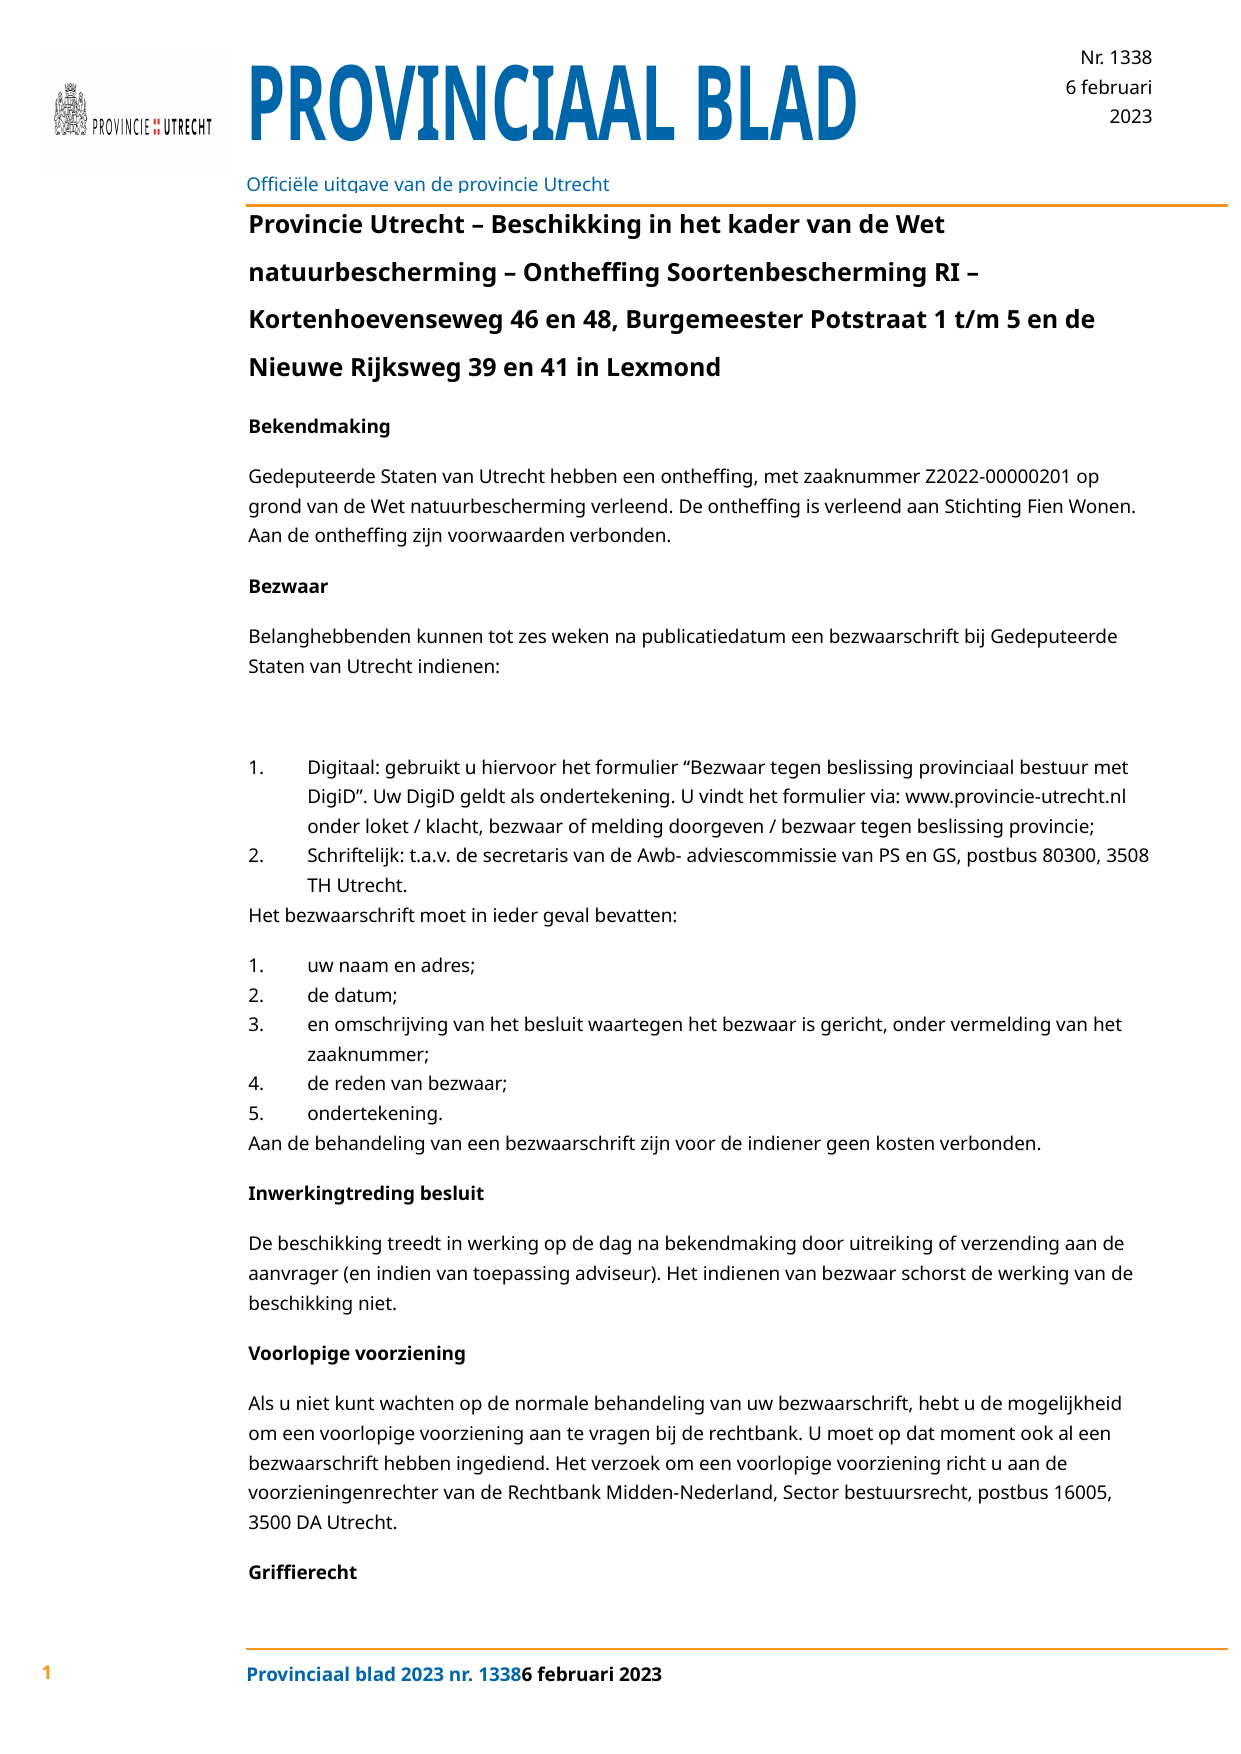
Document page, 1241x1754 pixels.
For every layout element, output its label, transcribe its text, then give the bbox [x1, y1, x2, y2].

list Schriftelijk: t.a.v. de secretaris van de Awb- adviescommissie van PS en GS, postbus 80300, 3508 TH Utrecht. [248, 843, 1152, 898]
text Provincie Utrecht – Beschikking in het kader van de Wet natuurbescherming – Ontheffing Soortenbescherming RI – Kortenhoevenseweg 46 en 48, Burgemeester Potstraat 1 t/m 5 en de Nieuwe Rijksweg 39 en 41 in Lexmond [248, 207, 1152, 384]
text Inwerkingtreding besluit [248, 1180, 1152, 1206]
text Aan de behandeling van een bezwaarschrift zijn voor de indiener geen kosten verbonden. [248, 1130, 1152, 1156]
list en omschrijving van het besluit waartegen het bezwaar is gericht, onder vermelding van het zaaknummer; [248, 1011, 1152, 1067]
text Griffierecht [248, 1559, 1152, 1585]
text Bekendmaking [248, 413, 1152, 439]
text Voorlopige voorziening [248, 1340, 1152, 1366]
text Als u niet kunt wachten op de normale behandeling van uw bezwaarschrift, hebt u de mogelijkheid om een voorlopige voorziening aan te vragen bij de rechtbank. U moet op dat moment ook al een bezwaarschrift hebben ingediend. Het verzoek om een voorlopige voorziening richt u aan de voorzieningenrechter van de Rechtbank Midden-Nederland, Sector bestuursrecht, postbus 16005, 3500 DA Utrecht. [248, 1391, 1152, 1535]
list de datum; [248, 982, 1152, 1008]
list Digitaal: gebruikt u hiervoor het formulier “Bezwaar tegen beslissing provinciaal bestuur met DigiD”. Uw DigiD geldt als ondertekening. U vindt het formulier via: www.provincie-utrecht.nl onder loket / klacht, bezwaar of melding doorgeven / bezwaar tegen beslissing provincie; [248, 754, 1152, 839]
text De beschikking treedt in werking op de dag na bekendmaking door uitreiking of verzending aan de aanvrager (en indien van toepassing adviseur). Het indienen van bezwaar schorst de werking van de beschikking niet. [248, 1231, 1152, 1316]
picture [41, 47, 231, 172]
list ondertekening. [248, 1100, 1152, 1126]
text Gedeputeerde Staten van Utrecht hebben een ontheffing, met zaaknummer Z2022-00000201 op grond van de Wet natuurbescherming verleend. De ontheffing is verleend aan Stichting Fien Wonen. Aan de ontheffing zijn voorwaarden verbonden. [248, 463, 1152, 548]
text Het bezwaarschrift moet in ieder geval bevatten: [248, 902, 1152, 928]
text Belanghebbenden kunnen tot zes weken na publicatiedatum een bezwaarschrift bij Gedeputeerde Staten van Utrecht indienen: [248, 623, 1152, 679]
text Bezwaar [248, 573, 1152, 599]
list uw naam en adres; [248, 952, 1152, 978]
list de reden van bezwaar; [248, 1071, 1152, 1096]
